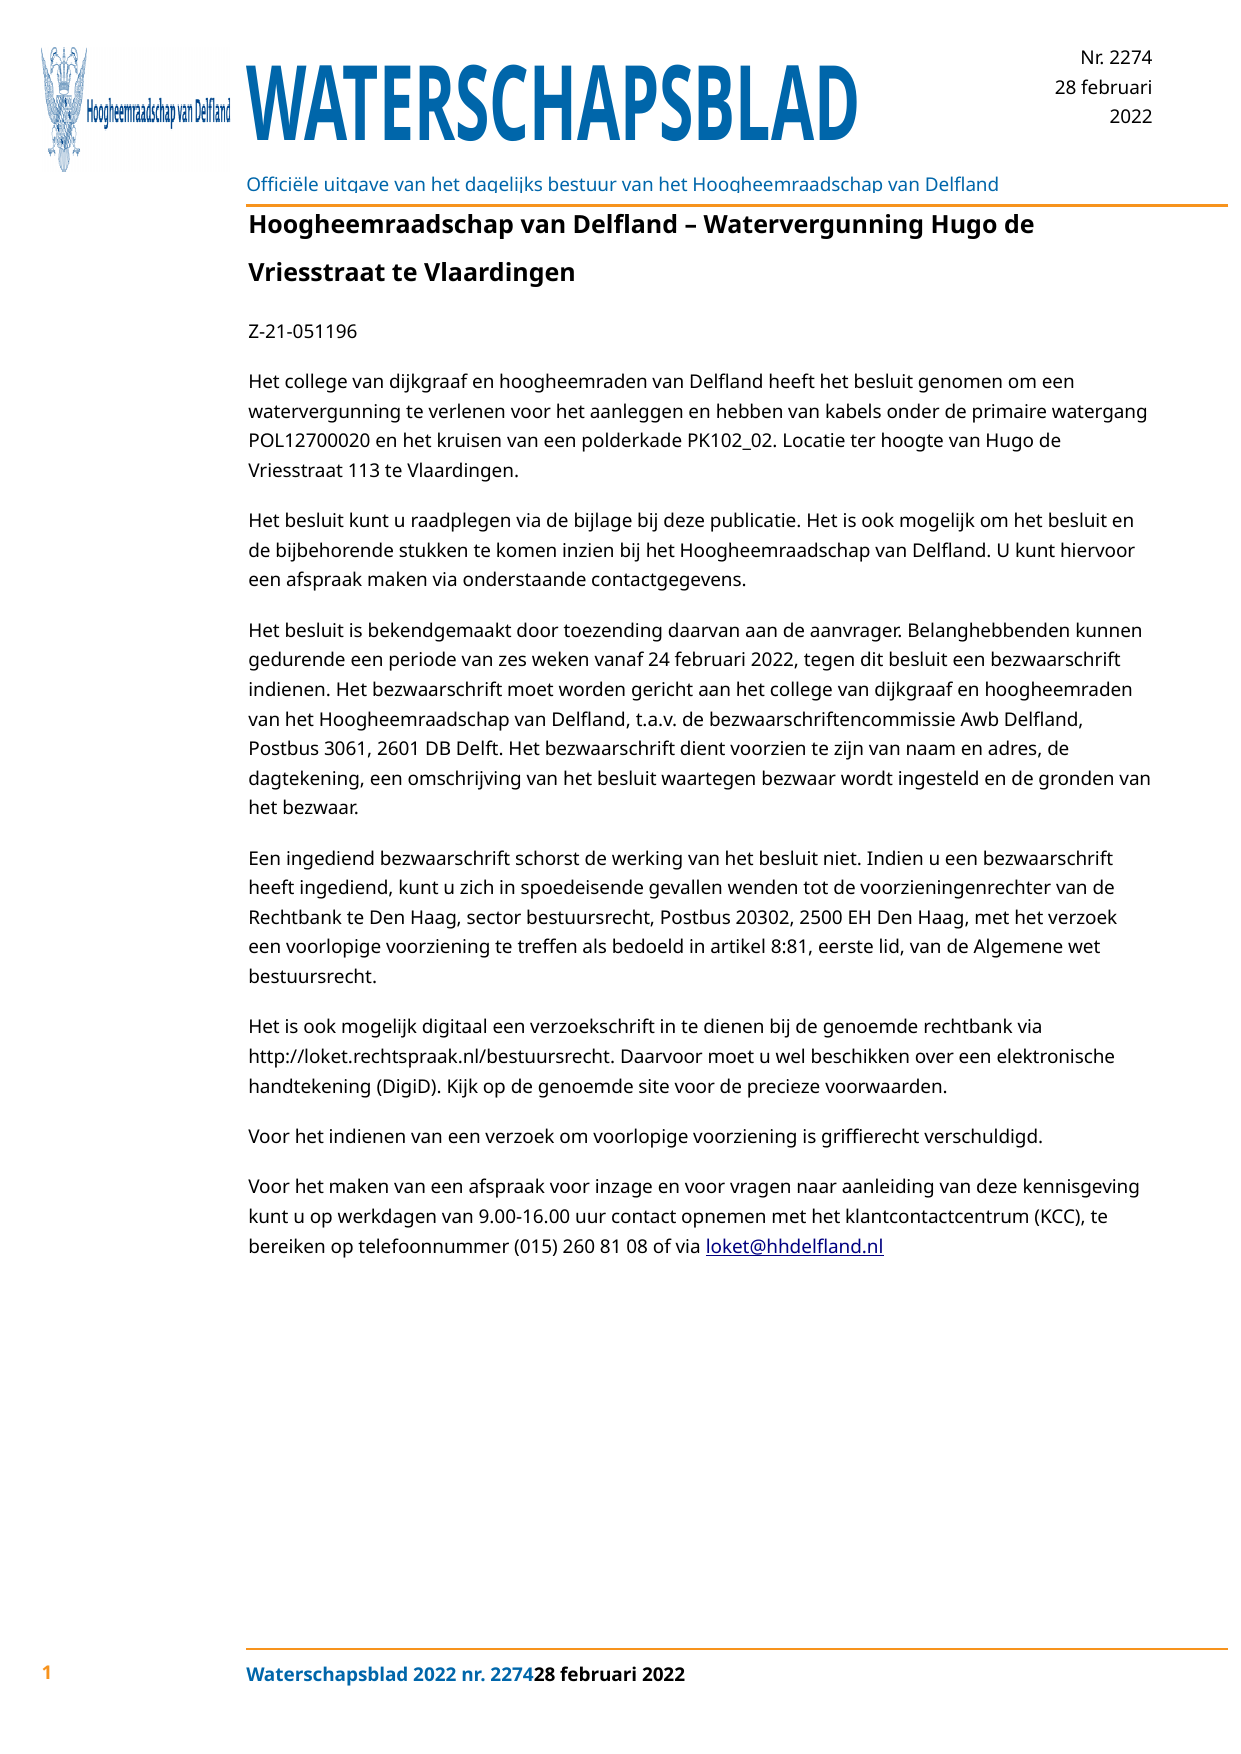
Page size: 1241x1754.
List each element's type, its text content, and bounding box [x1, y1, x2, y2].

text Het besluit is bekendgemaakt door toezending daarvan aan de aanvrager. Belanghebbenden kunnen gedurende een periode van zes weken vanaf 24 februari 2022, tegen dit besluit een bezwaarschrift indienen. Het bezwaarschrift moet worden gericht aan het college van dijkgraaf en hoogheemraden van het Hoogheemraadschap van Delfland, t.a.v. de bezwaarschriftencommissie Awb Delfland, Postbus 3061, 2601 DB Delft. Het bezwaarschrift dient voorzien te zijn van naam en adres, de dagtekening, een omschrijving van het besluit waartegen bezwaar wordt ingesteld en de gronden van het bezwaar. [248, 617, 1152, 820]
text Z-21-051196 [248, 318, 1152, 344]
picture [41, 47, 231, 172]
text Voor het maken van een afspraak voor inzage en voor vragen naar aanleiding van deze kennisgeving kunt u op werkdagen van 9.00-16.00 uur contact opnemen met het klantcontactcentrum (KCC), te bereiken op telefoonnummer (015) 260 81 08 of via loket@hhdelfland.nl [248, 1174, 1152, 1259]
text Een ingediend bezwaarschrift schorst de werking van het besluit niet. Indien u een bezwaarschrift heeft ingediend, kunt u zich in spoedeisende gevallen wenden tot de voorzieningenrechter van de Rechtbank te Den Haag, sector bestuursrecht, Postbus 20302, 2500 EH Den Haag, met het verzoek een voorlopige voorziening te treffen als bedoeld in artikel 8:81, eerste lid, van de Algemene wet bestuursrecht. [248, 845, 1152, 989]
text Het besluit kunt u raadplegen via de bijlage bij deze publicatie. Het is ook mogelijk om het besluit en de bijbehorende stukken te komen inzien bij het Hoogheemraadschap van Delfland. U kunt hiervoor een afspraak maken via onderstaande contactgegevens. [248, 507, 1152, 592]
text Het is ook mogelijk digitaal een verzoekschrift in te dienen bij de genoemde rechtbank via http://loket.rechtspraak.nl/bestuursrecht. Daarvoor moet u wel beschikken over een elektronische handtekening (DigiD). Kijk op de genoemde site voor de precieze voorwaarden. [248, 1014, 1152, 1099]
text Het college van dijkgraaf en hoogheemraden van Delfland heeft het besluit genomen om een watervergunning te verlenen voor het aanleggen en hebben van kabels onder de primaire watergang POL12700020 en het kruisen van een polderkade PK102_02. Locatie ter hoogte van Hugo de Vriesstraat 113 te Vlaardingen. [248, 368, 1152, 483]
text Voor het indienen van een verzoek om voorlopige voorziening is griffierecht verschuldigd. [248, 1123, 1152, 1149]
text Hoogheemraadschap van Delfland – Watervergunning Hugo de Vriesstraat te Vlaardingen [248, 207, 1152, 288]
